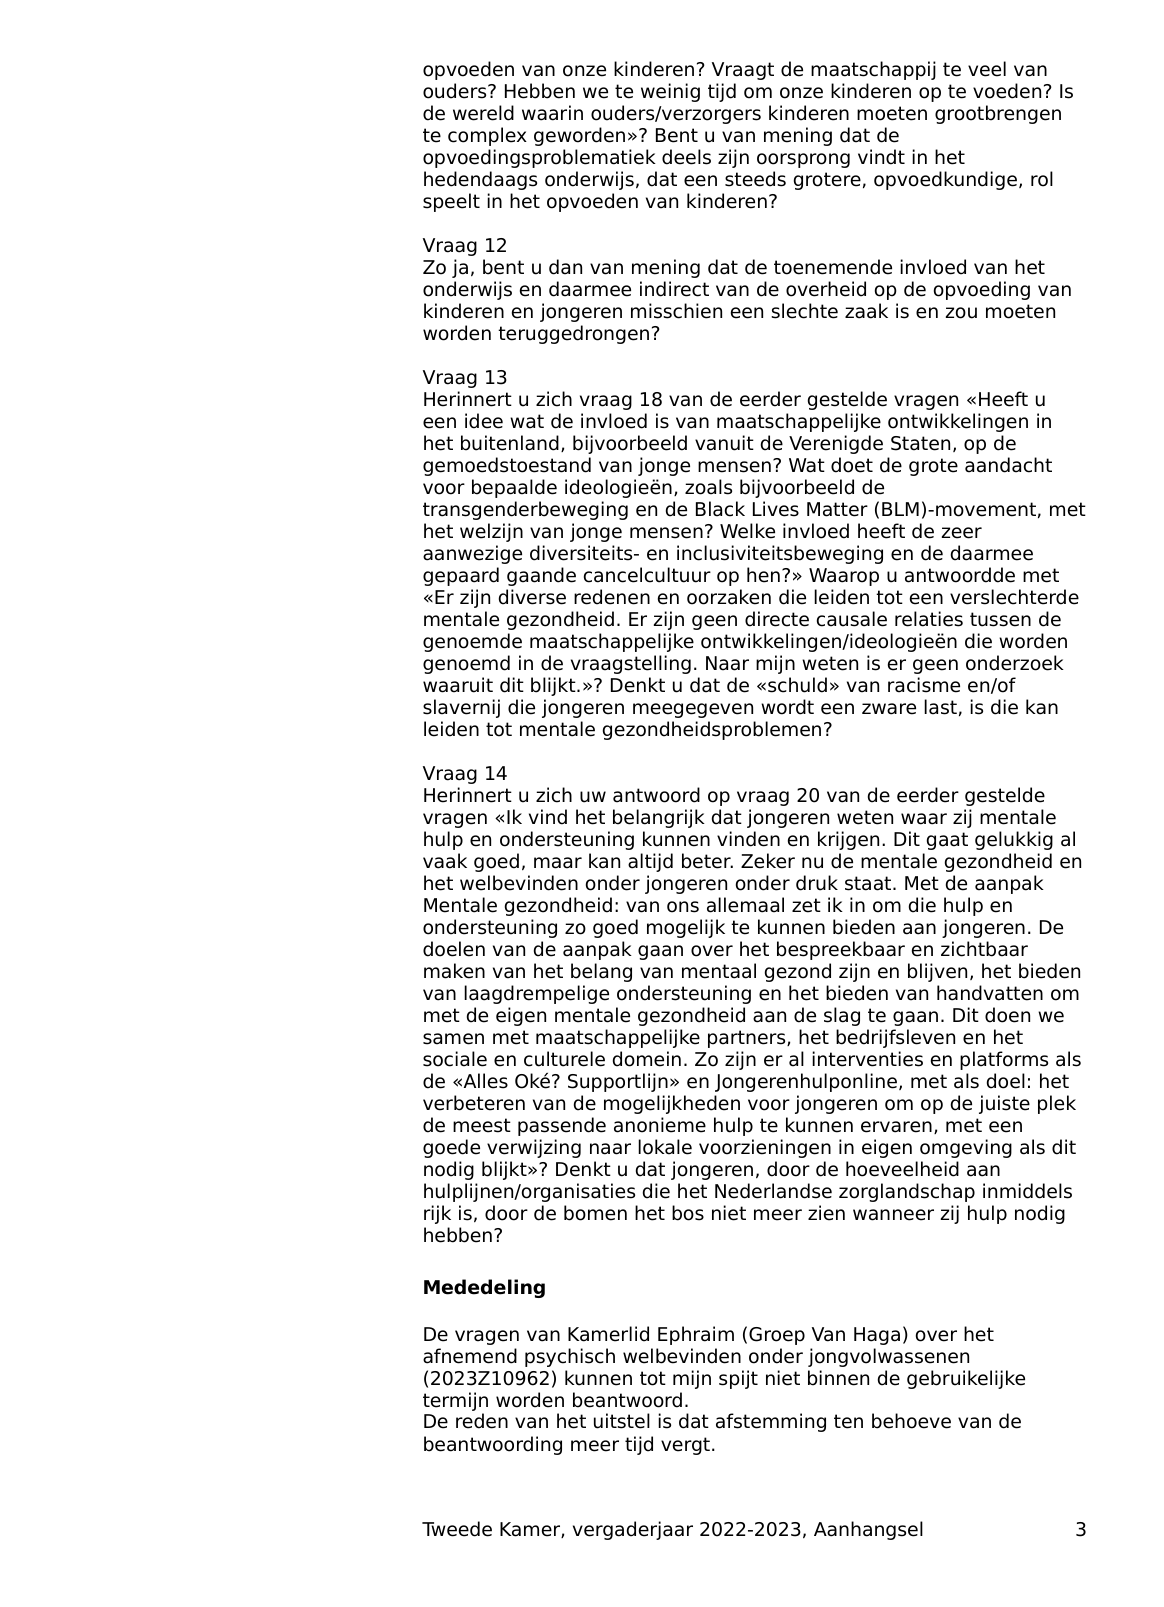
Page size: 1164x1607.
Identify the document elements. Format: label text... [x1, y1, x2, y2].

text Herinnert u zich uw antwoord op vraag 20 van de eerder gestelde vragen «Ik vind het belangrijk dat jongeren weten waar zij mentale hulp en ondersteuning kunnen vinden en krijgen. Dit gaat gelukkig al vaak goed, maar kan altijd beter. Zeker nu de mentale gezondheid en het welbevinden onder jongeren onder druk staat. Met de aanpak Mentale gezondheid: van ons allemaal zet ik in om die hulp en ondersteuning zo goed mogelijk te kunnen bieden aan jongeren. De doelen van de aanpak gaan over het bespreekbaar en zichtbaar maken van het belang van mentaal gezond zijn en blijven, het bieden van laagdrempelige ondersteuning en het bieden van handvatten om met de eigen mentale gezondheid aan de slag te gaan. Dit doen we samen met maatschappelijke partners, het bedrijfsleven en het sociale en culturele domein. Zo zijn er al interventies en platforms als de «Alles Oké? Supportlijn» en Jongerenhulponline, met als doel: het verbeteren van de mogelijkheden voor jongeren om op de juiste plek de meest passende anonieme hulp te kunnen ervaren, met een goede verwijzing naar lokale voorzieningen in eigen omgeving als dit nodig blijkt»? Denkt u dat jongeren, door de hoeveelheid aan hulplijnen/organisaties die het Nederlandse zorglandschap inmiddels rijk is, door de bomen het bos niet meer zien wanneer zij hulp nodig hebben? [422, 785, 1087, 1247]
text Vraag 13 [422, 367, 1087, 389]
text Vraag 14 [422, 763, 1087, 785]
subtitle Mededeling [422, 1277, 1087, 1298]
text Zo ja, bent u dan van mening dat de toenemende invloed van het onderwijs en daarmee indirect van de overheid op de opvoeding van kinderen en jongeren misschien een slechte zaak is en zou moeten worden teruggedrongen? [422, 257, 1087, 345]
text opvoeden van onze kinderen? Vraagt de maatschappij te veel van ouders? Hebben we te weinig tijd om onze kinderen op te voeden? Is de wereld waarin ouders/verzorgers kinderen moeten grootbrengen te complex geworden»? Bent u van mening dat de opvoedingsproblematiek deels zijn oorsprong vindt in het hedendaags onderwijs, dat een steeds grotere, opvoedkundige, rol speelt in het opvoeden van kinderen? [422, 59, 1087, 213]
text Vraag 12 [422, 235, 1087, 257]
text De reden van het uitstel is dat afstemming ten behoeve van de beantwoording meer tijd vergt. [422, 1411, 1087, 1455]
text Herinnert u zich vraag 18 van de eerder gestelde vragen «Heeft u een idee wat de invloed is van maatschappelijke ontwikkelingen in het buitenland, bijvoorbeeld vanuit de Verenigde Staten, op de gemoedstoestand van jonge mensen? Wat doet de grote aandacht voor bepaalde ideologieën, zoals bijvoorbeeld de transgenderbeweging en de Black Lives Matter (BLM)-movement, met het welzijn van jonge mensen? Welke invloed heeft de zeer aanwezige diversiteits- en inclusiviteitsbeweging en de daarmee gepaard gaande cancelcultuur op hen?» Waarop u antwoordde met «Er zijn diverse redenen en oorzaken die leiden tot een verslechterde mentale gezondheid. Er zijn geen directe causale relaties tussen de genoemde maatschappelijke ontwikkelingen/ideologieën die worden genoemd in de vraagstelling. Naar mijn weten is er geen onderzoek waaruit dit blijkt.»? Denkt u dat de «schuld» van racisme en/of slavernij die jongeren meegegeven wordt een zware last, is die kan leiden tot mentale gezondheidsproblemen? [422, 389, 1087, 741]
text De vragen van Kamerlid Ephraim (Groep Van Haga) over het afnemend psychisch welbevinden onder jongvolwassenen (2023Z10962) kunnen tot mijn spijt niet binnen de gebruikelijke termijn worden beantwoord. [422, 1323, 1087, 1411]
